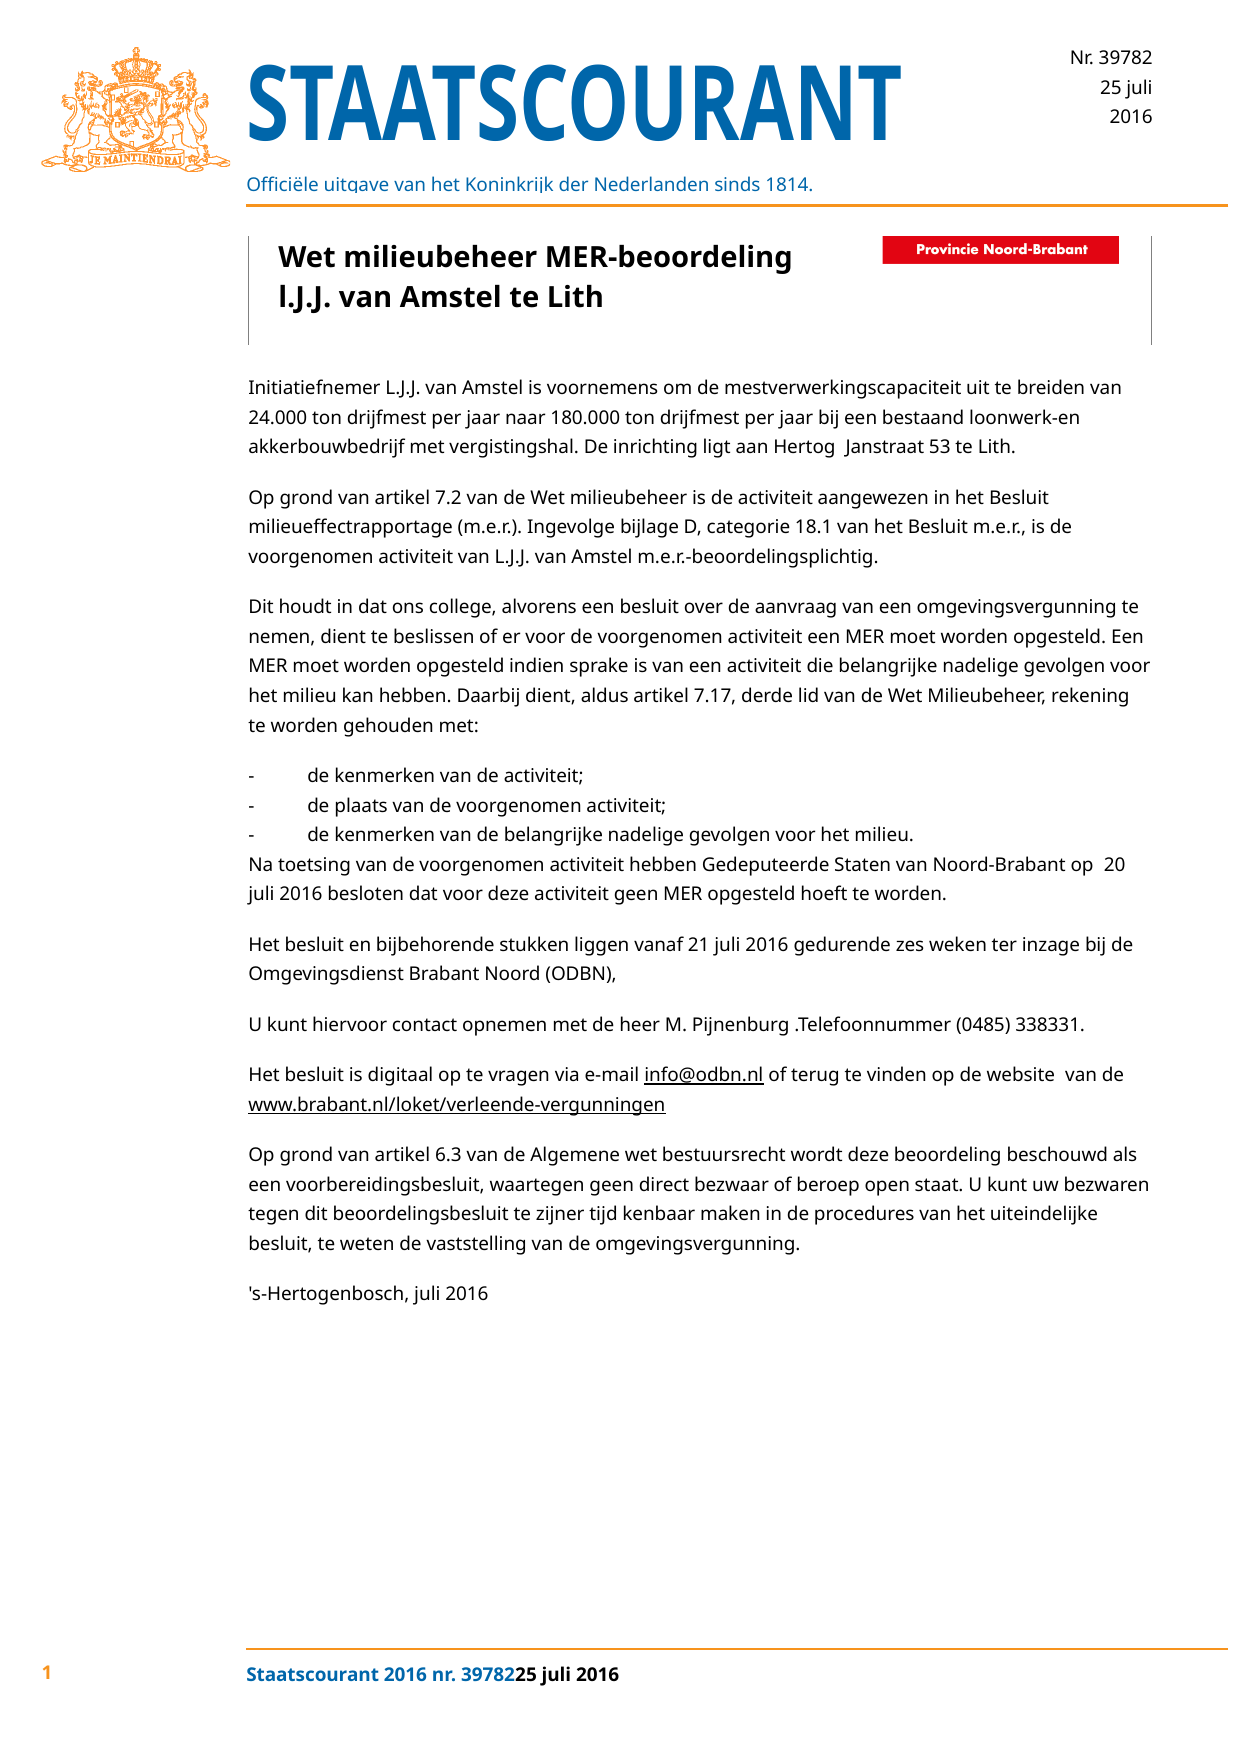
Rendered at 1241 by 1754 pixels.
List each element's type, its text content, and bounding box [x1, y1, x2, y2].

text Het besluit is digitaal op te vragen via e-mail info@odbn.nl of terug te vinden op de website van de www.brabant.nl/loket/verleende-vergunningen [248, 1061, 1152, 1117]
table_header Wet milieubeheer MER-beoordeling l.J.J. van Amstel te Lith [249, 236, 850, 345]
text Het besluit en bijbehorende stukken liggen vanaf 21 juli 2016 gedurende zes weken ter inzage bij de Omgevingsdienst Brabant Noord (ODBN), [248, 931, 1152, 986]
text Initiatiefnemer L.J.J. van Amstel is voornemens om de mestverwerkingscapaciteit uit te breiden van 24.000 ton drijfmest per jaar naar 180.000 ton drijfmest per jaar bij een bestaand loonwerk-en akkerbouwbedrijf met vergistingshal. De inrichting ligt aan Hertog Janstraat 53 te Lith. [248, 374, 1152, 459]
picture [882, 236, 1119, 264]
text Op grond van artikel 6.3 van de Algemene wet bestuursrecht wordt deze beoordeling beschouwd als een voorbereidingsbesluit, waartegen geen direct bezwaar of beroep open staat. U kunt uw bezwaren tegen dit beoordelingsbesluit te zijner tijd kenbaar maken in de procedures van het uiteindelijke besluit, te weten de vaststelling van de omgevingsvergunning. [248, 1141, 1152, 1256]
text Op grond van artikel 7.2 van de Wet milieubeheer is de activiteit aangewezen in het Besluit milieueffectrapportage (m.e.r.). Ingevolge bijlage D, categorie 18.1 van het Besluit m.e.r., is de voorgenomen activiteit van L.J.J. van Amstel m.e.r.-beoordelingsplichtig. [248, 484, 1152, 569]
picture [41, 47, 231, 172]
list de plaats van de voorgenomen activiteit; [248, 792, 1152, 817]
text U kunt hiervoor contact opnemen met de heer M. Pijnenburg .Telefoonnummer (0485) 338331. [248, 1011, 1152, 1037]
table_header [1119, 236, 1151, 263]
text Dit houdt in dat ons college, alvorens een besluit over de aanvraag van een omgevingsvergunning te nemen, dient te beslissen of er voor de voorgenomen activiteit een MER moet worden opgesteld. Een MER moet worden opgesteld indien sprake is van een activiteit die belangrijke nadelige gevolgen voor het milieu kan hebben. Daarbij dient, aldus artikel 7.17, derde lid van de Wet Milieubeheer, rekening te worden gehouden met: [248, 593, 1152, 737]
table_header [850, 264, 1151, 345]
list de kenmerken van de belangrijke nadelige gevolgen voor het milieu. [248, 821, 1152, 847]
text 's-Hertogenbosch, juli 2016 [248, 1281, 1152, 1306]
text Na toetsing van de voorgenomen activiteit hebben Gedeputeerde Staten van Noord-Brabant op 20 juli 2016 besloten dat voor deze activiteit geen MER opgesteld hoeft te worden. [248, 851, 1152, 906]
table_header [850, 236, 882, 263]
list de kenmerken van de activiteit; [248, 762, 1152, 788]
